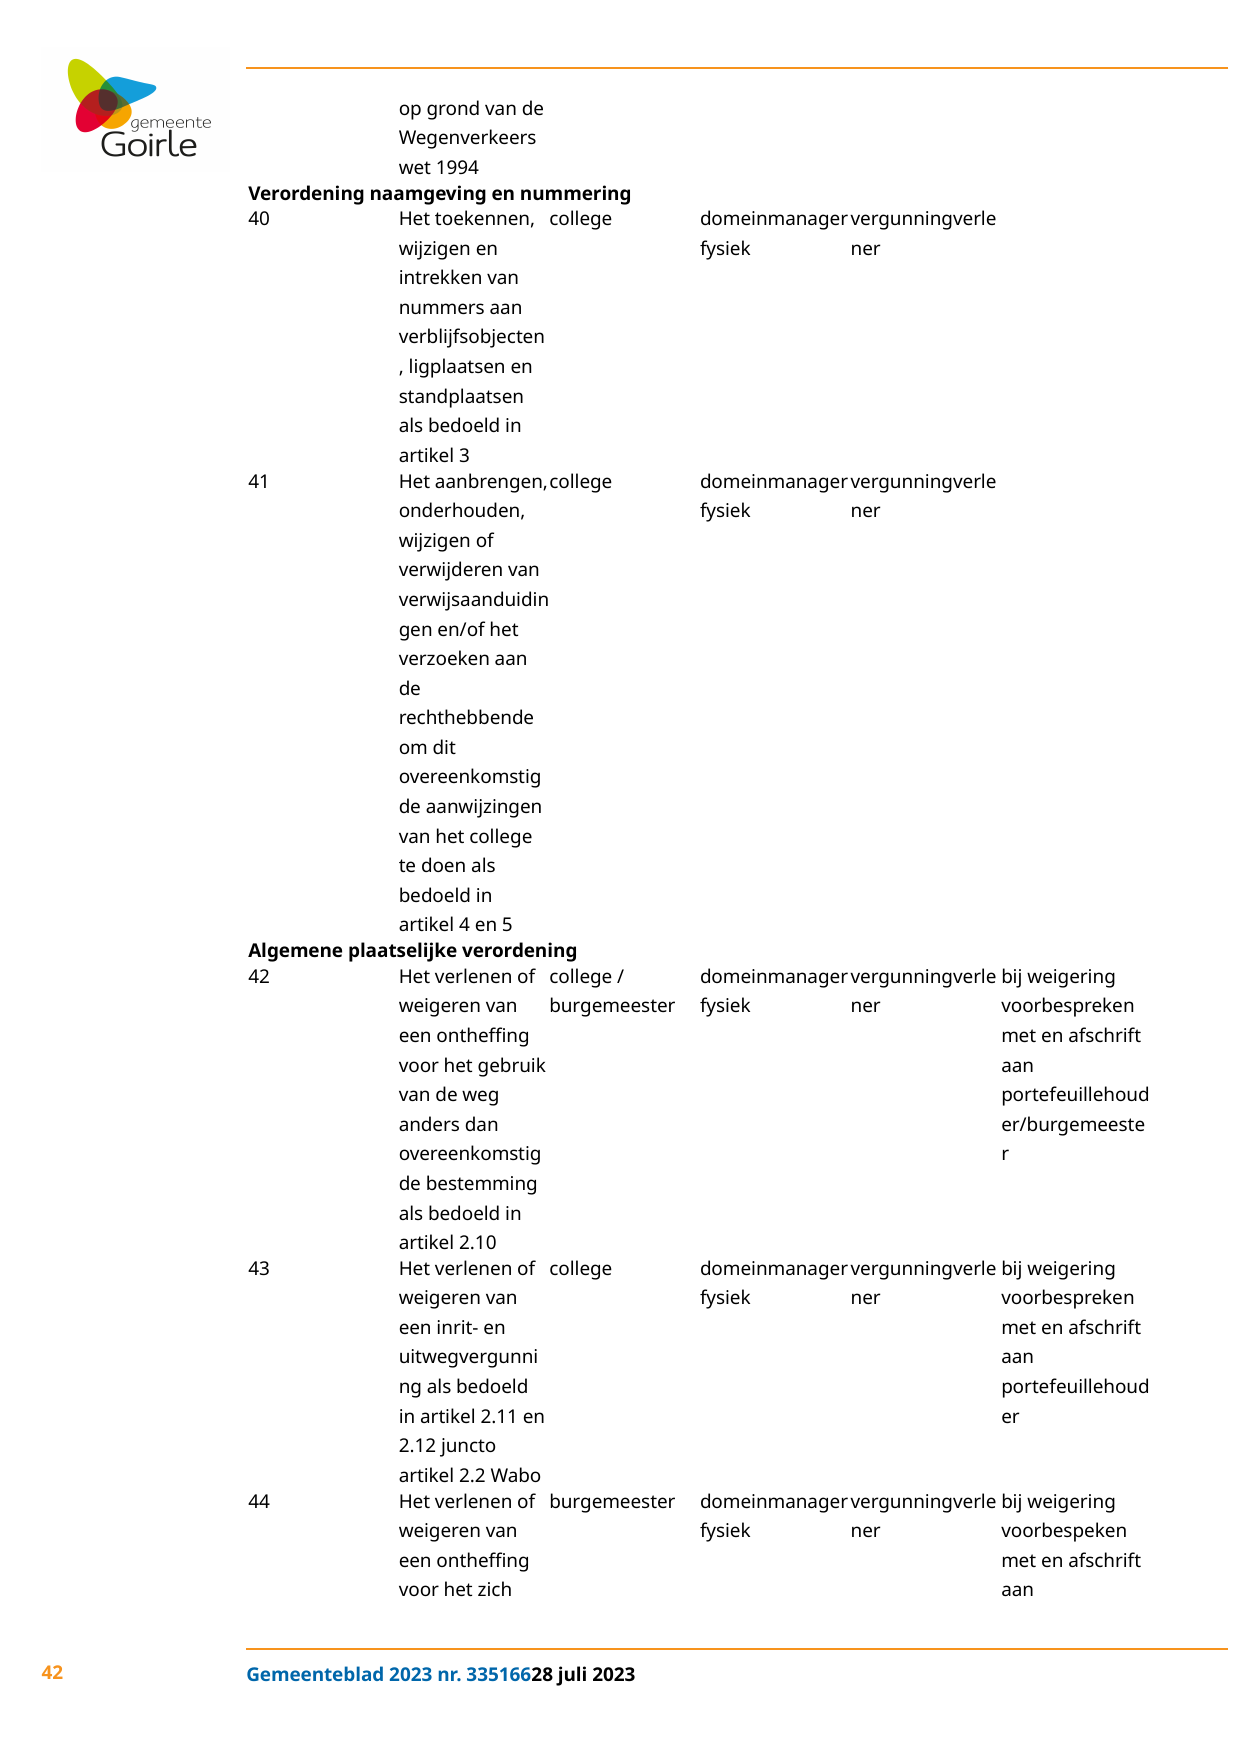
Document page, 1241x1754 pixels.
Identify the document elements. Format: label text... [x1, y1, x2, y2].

table_cell domeinmanager fysiek [700, 468, 850, 937]
table_cell college [549, 1255, 700, 1488]
table_cell bij weigering voorbespeken met en afschrift aan [1001, 1488, 1152, 1602]
table_cell vergunningverlener [850, 205, 1001, 468]
table_cell [1001, 95, 1152, 180]
table_cell college [549, 468, 700, 937]
table_cell burgemeester [549, 1488, 700, 1602]
table_cell domeinmanager fysiek [700, 963, 850, 1255]
table_cell Het aanbrengen, onderhouden, wijzigen of verwijderen van verwijsaanduidingen en/of het verzoeken aan de rechthebbende om dit overeenkomstig de aanwijzingen van het college te doen als bedoeld in artikel 4 en 5 [399, 468, 549, 937]
table_cell [700, 95, 850, 180]
table_cell [850, 95, 1001, 180]
table_cell [1001, 468, 1152, 937]
table_cell vergunningverlener [850, 1488, 1001, 1602]
picture [41, 47, 231, 172]
table_cell Verordening naamgeving en nummering [248, 180, 1152, 205]
table_cell college / burgemeester [549, 963, 700, 1255]
table_cell 44 [248, 1488, 398, 1602]
table_cell Het toekennen, wijzigen en intrekken van nummers aan verblijfsobjecten, ligplaatsen en standplaatsen als bedoeld in artikel 3 [399, 205, 549, 468]
table_cell [1001, 205, 1152, 468]
table_cell bij weigering voorbespreken met en afschrift aan portefeuillehouder/burgemeester [1001, 963, 1152, 1255]
table_cell 40 [248, 205, 398, 468]
table_cell domeinmanager fysiek [700, 1488, 850, 1602]
table_cell Het verlenen of weigeren van een ontheffing voor het zich [399, 1488, 549, 1602]
table_cell 42 [248, 963, 398, 1255]
table_cell 43 [248, 1255, 398, 1488]
table_cell 41 [248, 468, 398, 937]
table_cell Algemene plaatselijke verordening [248, 937, 1152, 963]
table_cell domeinmanager fysiek [700, 205, 850, 468]
table_cell vergunningverlener [850, 963, 1001, 1255]
table_cell bij weigering voorbespreken met en afschrift aan portefeuillehouder [1001, 1255, 1152, 1488]
table_cell op grond van de Wegenverkeerswet 1994 [399, 95, 549, 180]
table_cell [549, 95, 700, 180]
table_cell vergunningverlener [850, 468, 1001, 937]
table_cell Het verlenen of weigeren van een ontheffing voor het gebruik van de weg anders dan overeenkomstig de bestemming als bedoeld in artikel 2.10 [399, 963, 549, 1255]
table_cell college [549, 205, 700, 468]
table_cell domeinmanager fysiek [700, 1255, 850, 1488]
table_cell vergunningverlener [850, 1255, 1001, 1488]
table_cell [248, 95, 398, 180]
table_cell Het verlenen of weigeren van een inrit- en uitwegvergunning als bedoeld in artikel 2.11 en 2.12 juncto artikel 2.2 Wabo [399, 1255, 549, 1488]
